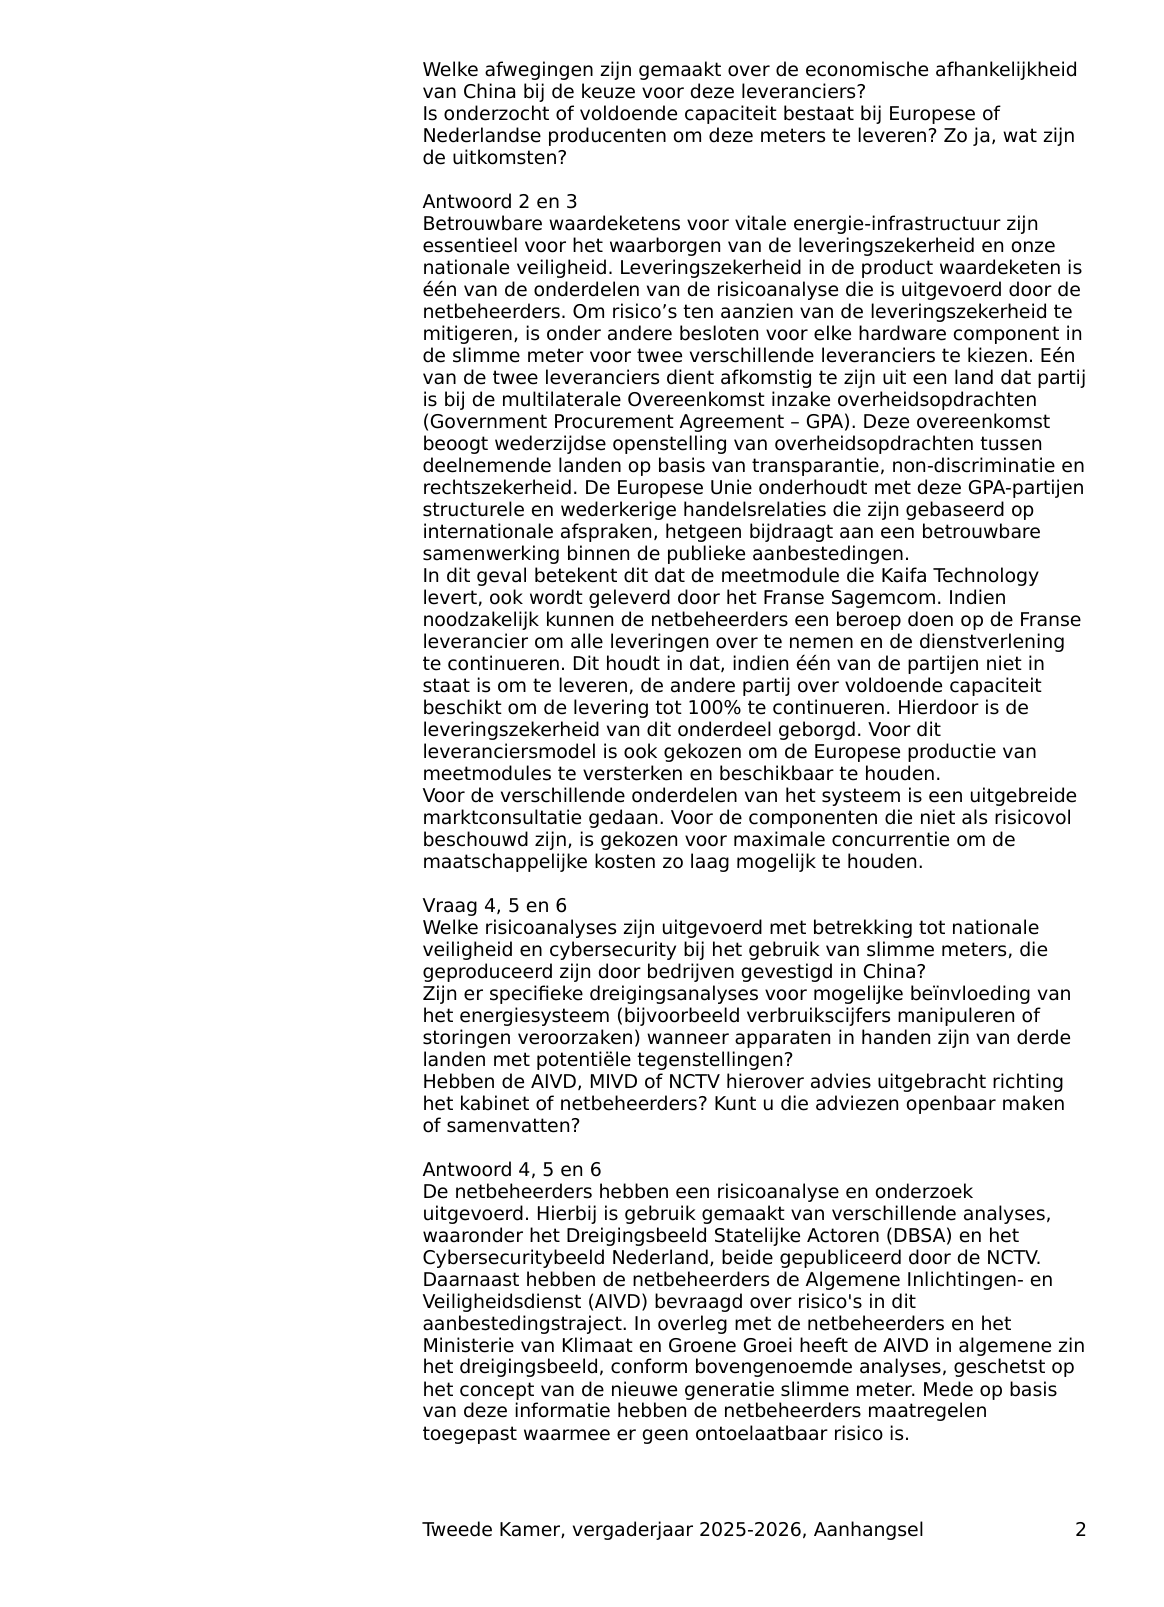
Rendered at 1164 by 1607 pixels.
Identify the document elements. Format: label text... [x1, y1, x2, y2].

text Welke risicoanalyses zijn uitgevoerd met betrekking tot nationale veiligheid en cybersecurity bij het gebruik van slimme meters, die geproduceerd zijn door bedrijven gevestigd in China? [422, 917, 1087, 983]
text De netbeheerders hebben een risicoanalyse en onderzoek uitgevoerd. Hierbij is gebruik gemaakt van verschillende analyses, waaronder het Dreigingsbeeld Statelijke Actoren (DBSA) en het Cybersecuritybeeld Nederland, beide gepubliceerd door de NCTV. Daarnaast hebben de netbeheerders de Algemene Inlichtingen- en Veiligheidsdienst (AIVD) bevraagd over risico's in dit aanbestedingstraject. In overleg met de netbeheerders en het Ministerie van Klimaat en Groene Groei heeft de AIVD in algemene zin het dreigingsbeeld, conform bovengenoemde analyses, geschetst op het concept van de nieuwe generatie slimme meter. Mede op basis van deze informatie hebben de netbeheerders maatregelen toegepast waarmee er geen ontoelaatbaar risico is. [422, 1181, 1087, 1444]
text Betrouwbare waardeketens voor vitale energie-infrastructuur zijn essentieel voor het waarborgen van de leveringszekerheid en onze nationale veiligheid. Leveringszekerheid in de product waardeketen is één van de onderdelen van de risicoanalyse die is uitgevoerd door de netbeheerders. Om risico’s ten aanzien van de leveringszekerheid te mitigeren, is onder andere besloten voor elke hardware component in de slimme meter voor twee verschillende leveranciers te kiezen. Eén van de twee leveranciers dient afkomstig te zijn uit een land dat partij is bij de multilaterale Overeenkomst inzake overheidsopdrachten (Government Procurement Agreement – GPA). Deze overeenkomst beoogt wederzijdse openstelling van overheidsopdrachten tussen deelnemende landen op basis van transparantie, non-discriminatie en rechtszekerheid. De Europese Unie onderhoudt met deze GPA-partijen structurele en wederkerige handelsrelaties die zijn gebaseerd op internationale afspraken, hetgeen bijdraagt aan een betrouwbare samenwerking binnen de publieke aanbestedingen. [422, 213, 1087, 565]
text Antwoord 2 en 3 [422, 191, 1087, 213]
text Welke afwegingen zijn gemaakt over de economische afhankelijkheid van China bij de keuze voor deze leveranciers? [422, 59, 1087, 103]
text In dit geval betekent dit dat de meetmodule die Kaifa Technology levert, ook wordt geleverd door het Franse Sagemcom. Indien noodzakelijk kunnen de netbeheerders een beroep doen op de Franse leverancier om alle leveringen over te nemen en de dienstverlening te continueren. Dit houdt in dat, indien één van de partijen niet in staat is om te leveren, de andere partij over voldoende capaciteit beschikt om de levering tot 100% te continueren. Hierdoor is de leveringszekerheid van dit onderdeel geborgd. Voor dit leveranciersmodel is ook gekozen om de Europese productie van meetmodules te versterken en beschikbaar te houden. [422, 565, 1087, 784]
text Vraag 4, 5 en 6 [422, 895, 1087, 917]
text Voor de verschillende onderdelen van het systeem is een uitgebreide marktconsultatie gedaan. Voor de componenten die niet als risicovol beschouwd zijn, is gekozen voor maximale concurrentie om de maatschappelijke kosten zo laag mogelijk te houden. [422, 784, 1087, 872]
text Hebben de AIVD, MIVD of NCTV hierover advies uitgebracht richting het kabinet of netbeheerders? Kunt u die adviezen openbaar maken of samenvatten? [422, 1071, 1087, 1136]
text Zijn er specifieke dreigingsanalyses voor mogelijke beïnvloeding van het energiesysteem (bijvoorbeeld verbruikscijfers manipuleren of storingen veroorzaken) wanneer apparaten in handen zijn van derde landen met potentiële tegenstellingen? [422, 983, 1087, 1071]
text Is onderzocht of voldoende capaciteit bestaat bij Europese of Nederlandse producenten om deze meters te leveren? Zo ja, wat zijn de uitkomsten? [422, 103, 1087, 169]
text Antwoord 4, 5 en 6 [422, 1159, 1087, 1181]
